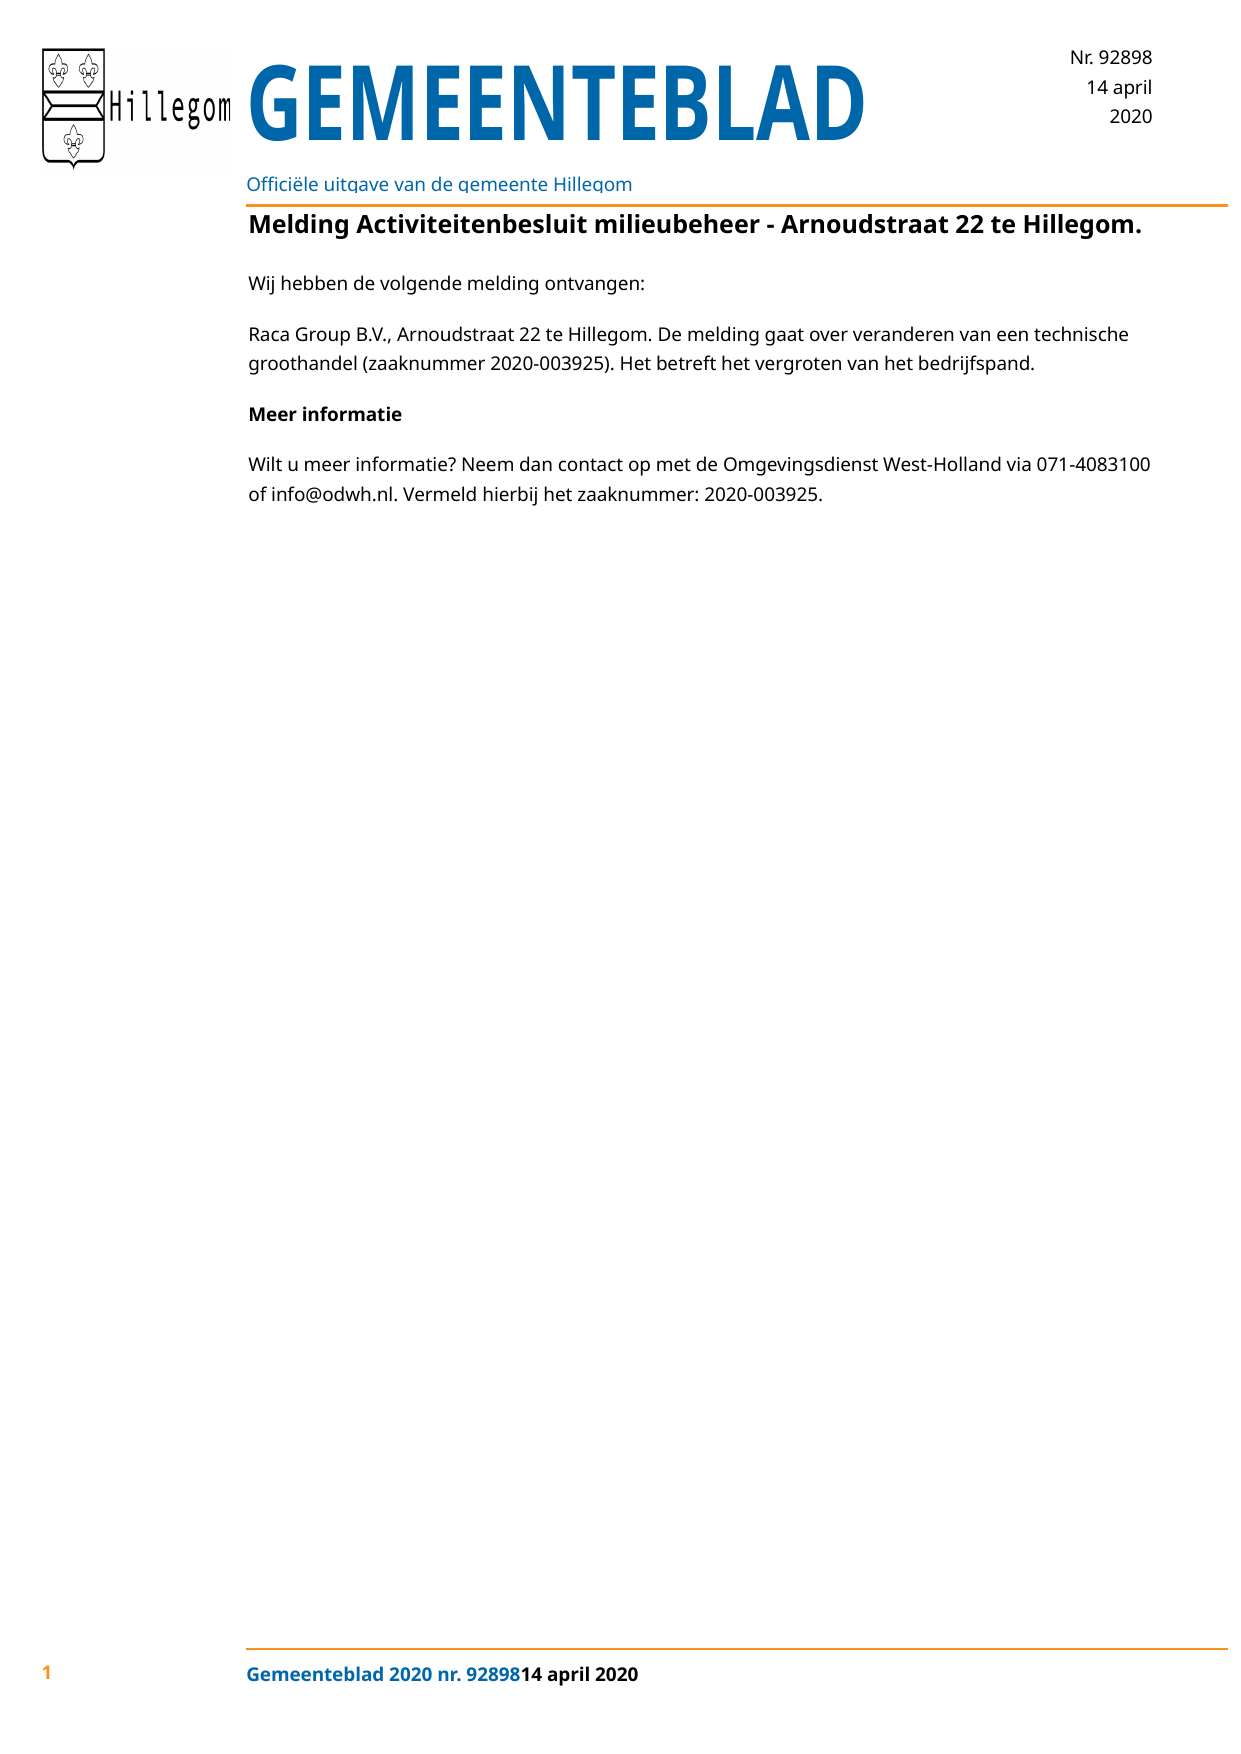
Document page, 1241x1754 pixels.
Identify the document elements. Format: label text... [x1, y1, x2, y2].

picture [41, 47, 231, 172]
text Melding Activiteitenbesluit milieubeheer - Arnoudstraat 22 te Hillegom. [248, 207, 1152, 241]
text Wij hebben de volgende melding ontvangen: [248, 270, 1152, 296]
text Meer informatie [248, 401, 1152, 426]
text Wilt u meer informatie? Neem dan contact op met de Omgevingsdienst West-Holland via 071‑4083100 of info@odwh.nl. Vermeld hierbij het zaaknummer: 2020-003925. [248, 451, 1152, 506]
text Raca Group B.V., Arnoudstraat 22 te Hillegom. De melding gaat over veranderen van een technische groothandel (zaaknummer 2020-003925). Het betreft het vergroten van het bedrijfspand. [248, 321, 1152, 376]
